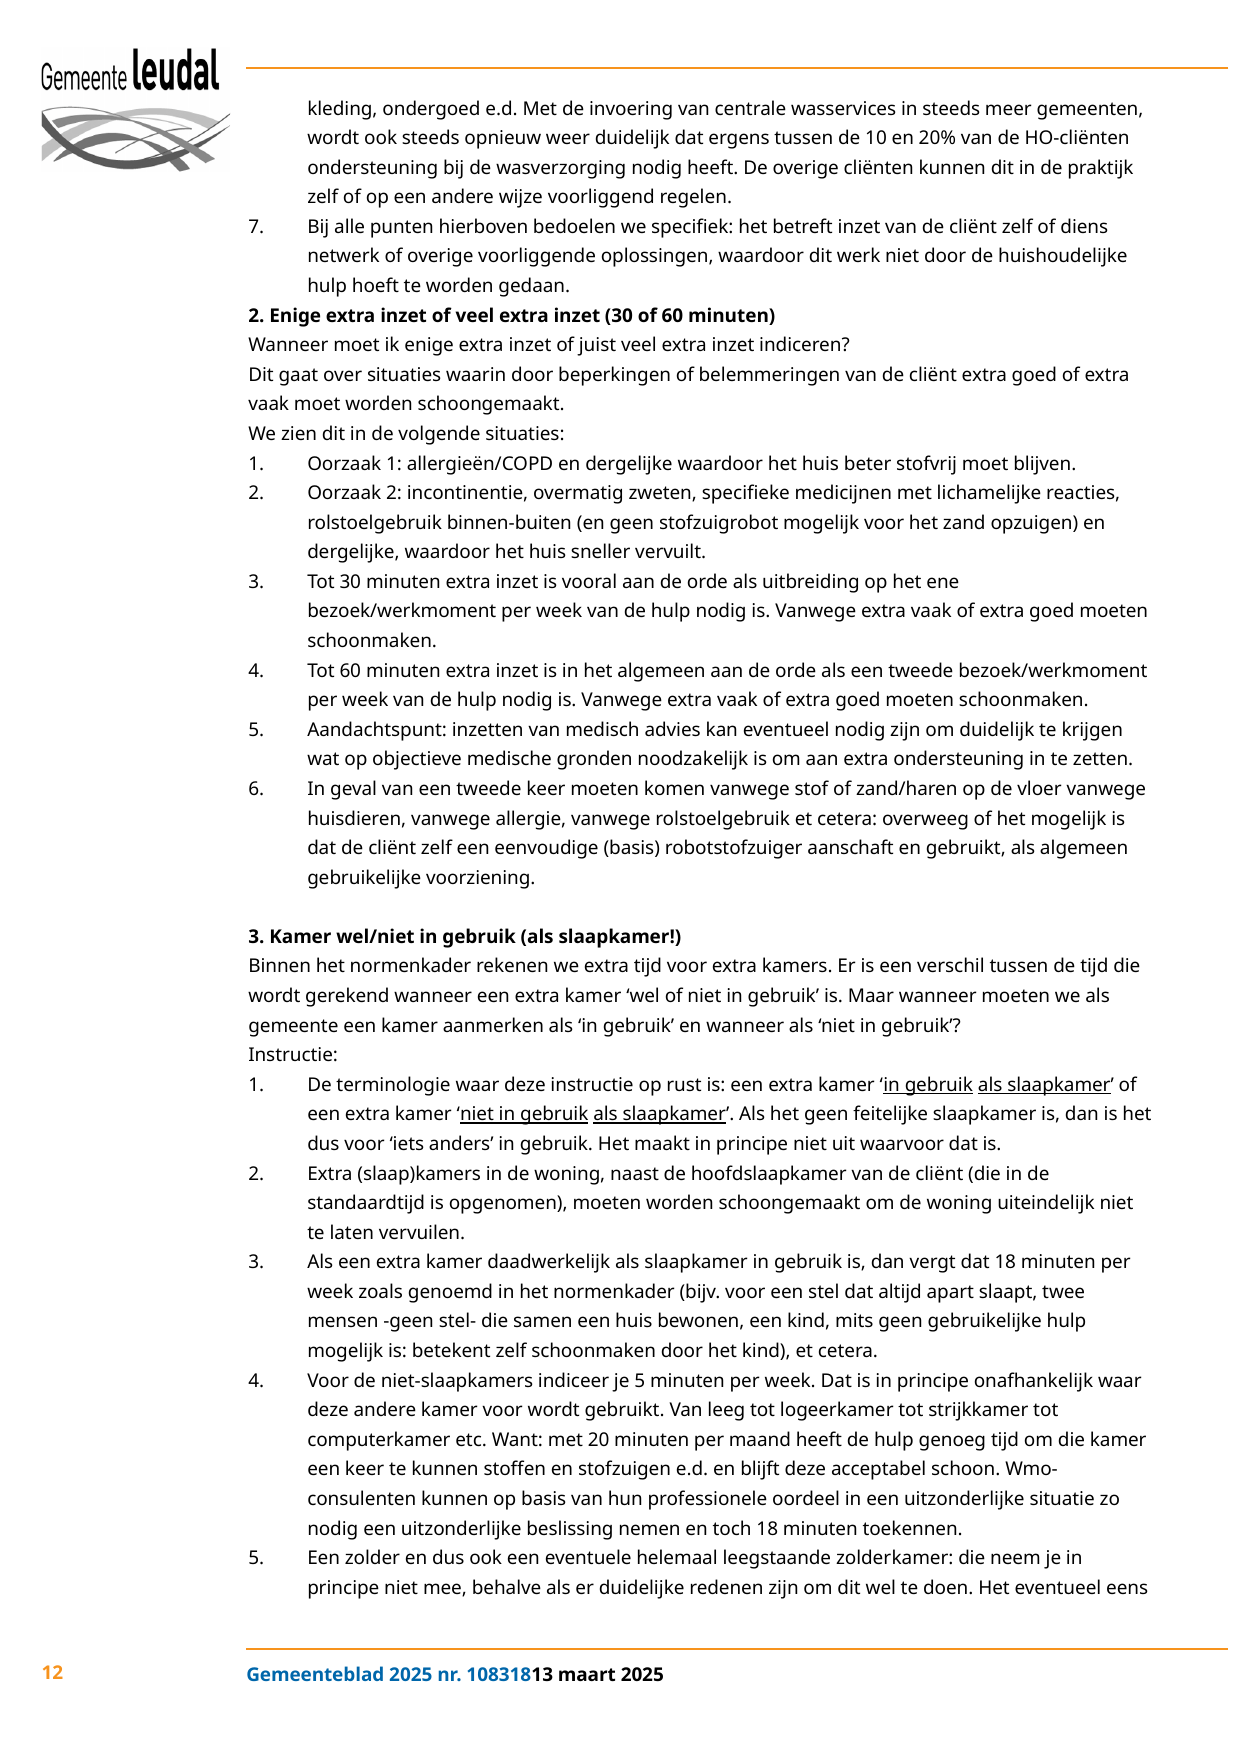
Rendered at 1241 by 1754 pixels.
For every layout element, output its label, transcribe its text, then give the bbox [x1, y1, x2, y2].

picture [41, 47, 231, 172]
list In geval van een tweede keer moeten komen vanwege stof of zand/haren op de vloer vanwege huisdieren, vanwege allergie, vanwege rolstoelgebruik et cetera: overweeg of het mogelijk is dat de cliënt zelf een eenvoudige (basis) robotstofzuiger aanschaft en gebruikt, als algemeen gebruikelijke voorziening. [248, 775, 1152, 890]
list De terminologie waar deze instructie op rust is: een extra kamer ‘in gebruik als slaapkamer’ of een extra kamer ‘niet in gebruik als slaapkamer’. Als het geen feitelijke slaapkamer is, dan is het dus voor ‘iets anders’ in gebruik. Het maakt in principe niet uit waarvoor dat is. [248, 1071, 1152, 1156]
text Wanneer moet ik enige extra inzet of juist veel extra inzet indiceren? [248, 331, 1152, 357]
text Instructie: [248, 1041, 1152, 1067]
text We zien dit in de volgende situaties: [248, 420, 1152, 446]
list Oorzaak 1: allergieën/COPD en dergelijke waardoor het huis beter stofvrij moet blijven. [248, 450, 1152, 476]
text 2. Enige extra inzet of veel extra inzet (30 of 60 minuten) [248, 302, 1152, 328]
list kleding, ondergoed e.d. Met de invoering van centrale wasservices in steeds meer gemeenten, wordt ook steeds opnieuw weer duidelijk dat ergens tussen de 10 en 20% van de HO-cliënten ondersteuning bij de wasverzorging nodig heeft. De overige cliënten kunnen dit in de praktijk zelf of op een andere wijze voorliggend regelen. [248, 95, 1152, 209]
list Een zolder en dus ook een eventuele helemaal leegstaande zolder­kamer: die neem je in principe niet mee, behalve als er duidelijke redenen zijn om dit wel te doen. Het eventueel eens [248, 1544, 1152, 1600]
list Tot 60 minuten extra inzet is in het algemeen aan de orde als een tweede bezoek/werkmoment per week van de hulp nodig is. Vanwege extra vaak of extra goed moeten schoonmaken. [248, 657, 1152, 712]
list Bij alle punten hierboven bedoelen we specifiek: het betreft inzet van de cliënt zelf of diens netwerk of overige voorliggende oplossingen, waardoor dit werk niet door de huishoudelijke hulp hoeft te worden gedaan. [248, 213, 1152, 298]
list Aandachtspunt: inzetten van medisch advies kan eventueel nodig zijn om duidelijk te krijgen wat op objectieve medische gronden noodzakelijk is om aan extra ondersteuning in te zetten. [248, 716, 1152, 771]
text 3. Kamer wel/niet in gebruik (als slaapkamer!) [248, 923, 1152, 949]
list Als een extra kamer daadwerkelijk als slaapkamer in gebruik is, dan vergt dat 18 minuten per week zoals genoemd in het normenkader (bijv. voor een stel dat altijd apart slaapt, twee mensen -geen stel- die samen een huis bewonen, een kind, mits geen gebruikelijke hulp mogelijk is: betekent zelf schoonmaken door het kind), et cetera. [248, 1248, 1152, 1363]
text Dit gaat over situaties waarin door beperkingen of belemmeringen van de cliënt extra goed of extra vaak moet worden schoongemaakt. [248, 361, 1152, 416]
list Oorzaak 2: incontinentie, overmatig zweten, specifieke medicijnen met lichamelijke reacties, rolstoelgebruik binnen-buiten (en geen stofzuigrobot mogelijk voor het zand opzuigen) en dergelijke, waardoor het huis sneller vervuilt. [248, 479, 1152, 564]
list Tot 30 minuten extra inzet is vooral aan de orde als uitbreiding op het ene bezoek/werkmoment per week van de hulp nodig is. Vanwege extra vaak of extra goed moeten schoonmaken. [248, 568, 1152, 653]
list Voor de niet-slaapkamers indiceer je 5 minuten per week. Dat is in principe onafhankelijk waar deze andere kamer voor wordt gebruikt. Van leeg tot logeerkamer tot strijkkamer tot computerkamer etc. Want: met 20 minuten per maand heeft de hulp genoeg tijd om die kamer een keer te kunnen stoffen en stofzuigen e.d. en blijft deze acceptabel schoon. Wmo-consulenten kunnen op basis van hun professionele oordeel in een uitzonderlijke situatie zo nodig een uitzonderlijke beslissing nemen en toch 18 minuten toekennen. [248, 1367, 1152, 1541]
list Extra (slaap)kamers in de woning, naast de hoofdslaapkamer van de cliënt (die in de standaardtijd is opgenomen), moeten worden schoongemaakt om de woning uiteindelijk niet te laten vervuilen. [248, 1160, 1152, 1245]
text Binnen het normenkader rekenen we extra tijd voor extra kamers. Er is een verschil tussen de tijd die wordt gerekend wanneer een extra kamer ‘wel of niet in gebruik’ is. Maar wanneer moeten we als gemeente een kamer aanmerken als ‘in gebruik’ en wanneer als ‘niet in gebruik’? [248, 953, 1152, 1038]
